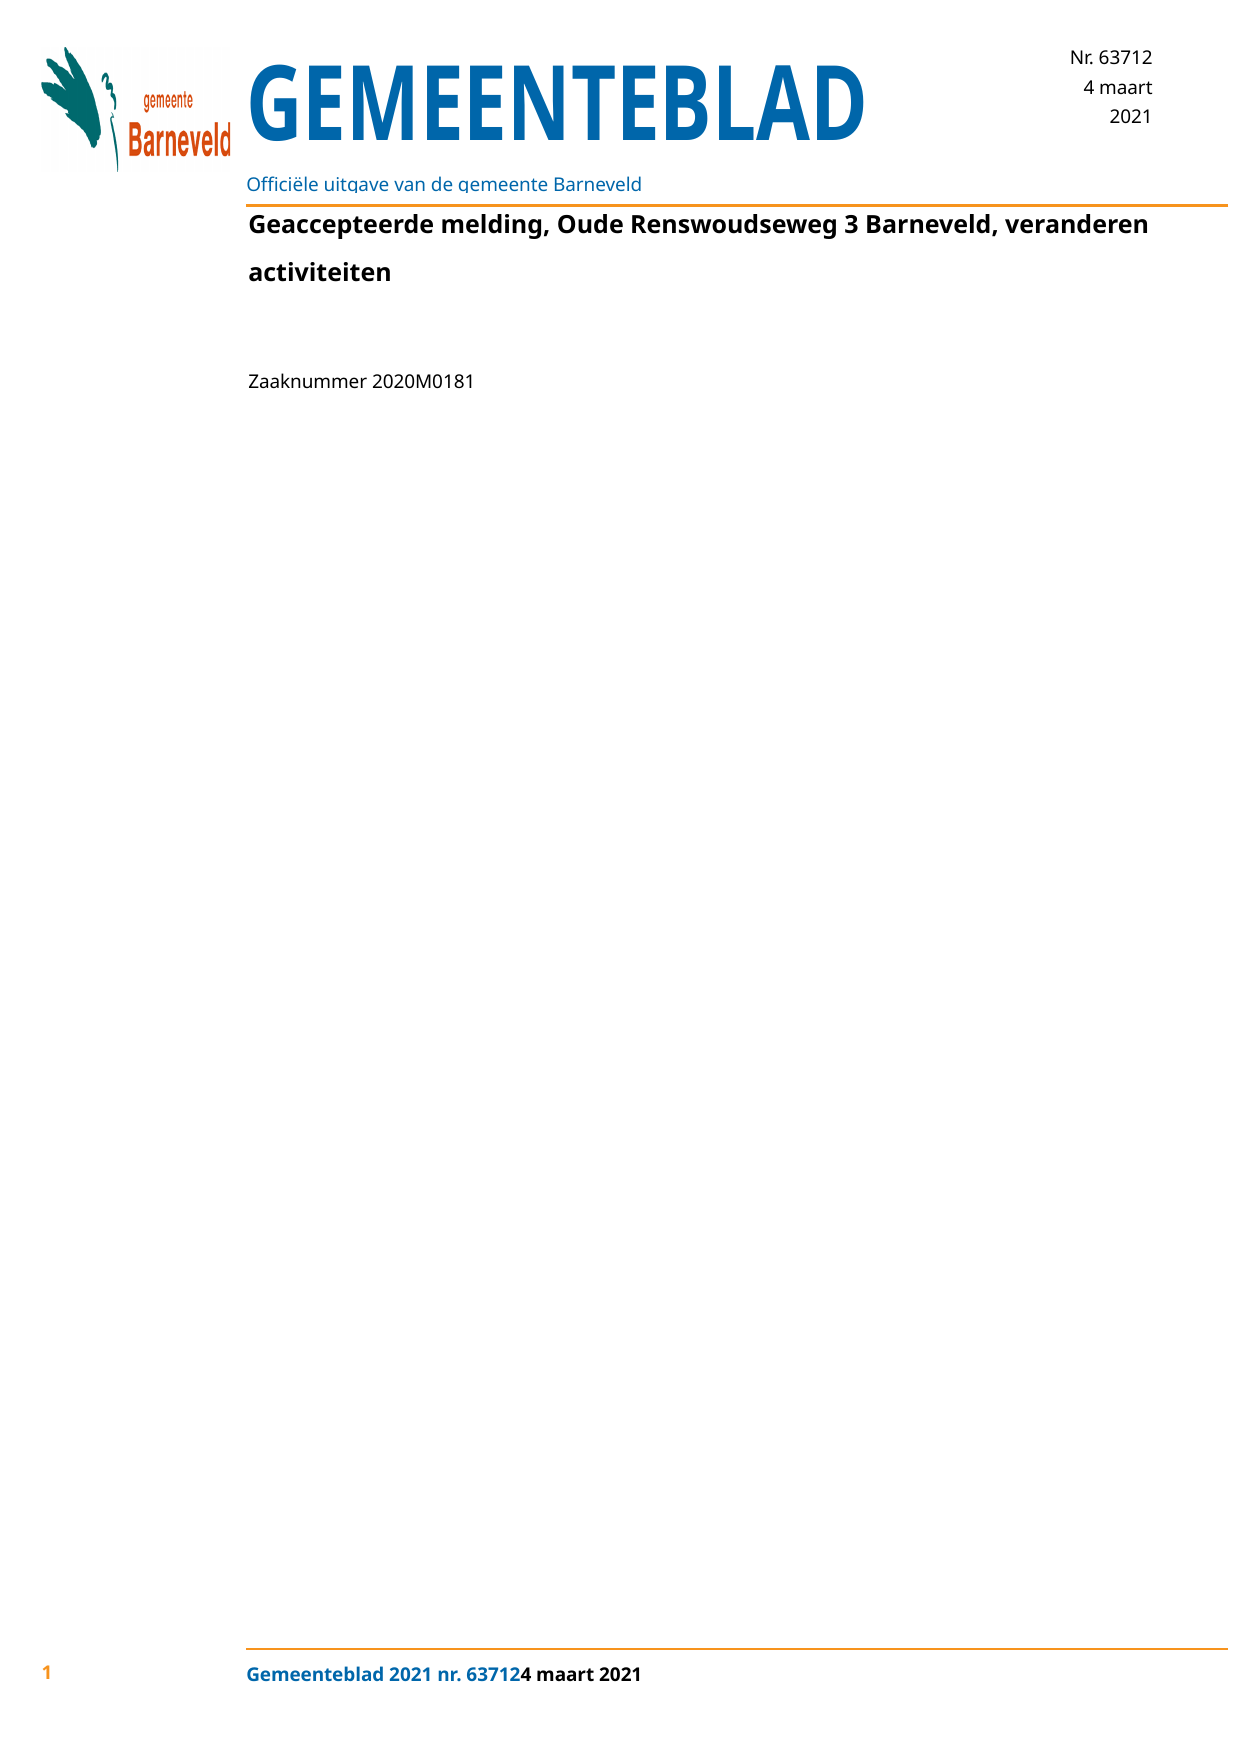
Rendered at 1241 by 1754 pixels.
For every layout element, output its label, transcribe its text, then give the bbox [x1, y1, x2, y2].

picture [41, 47, 231, 172]
text Zaaknummer 2020M0181 [248, 368, 1152, 394]
text Geaccepteerde melding, Oude Renswoudseweg 3 Barneveld, veranderen activiteiten [248, 207, 1152, 288]
